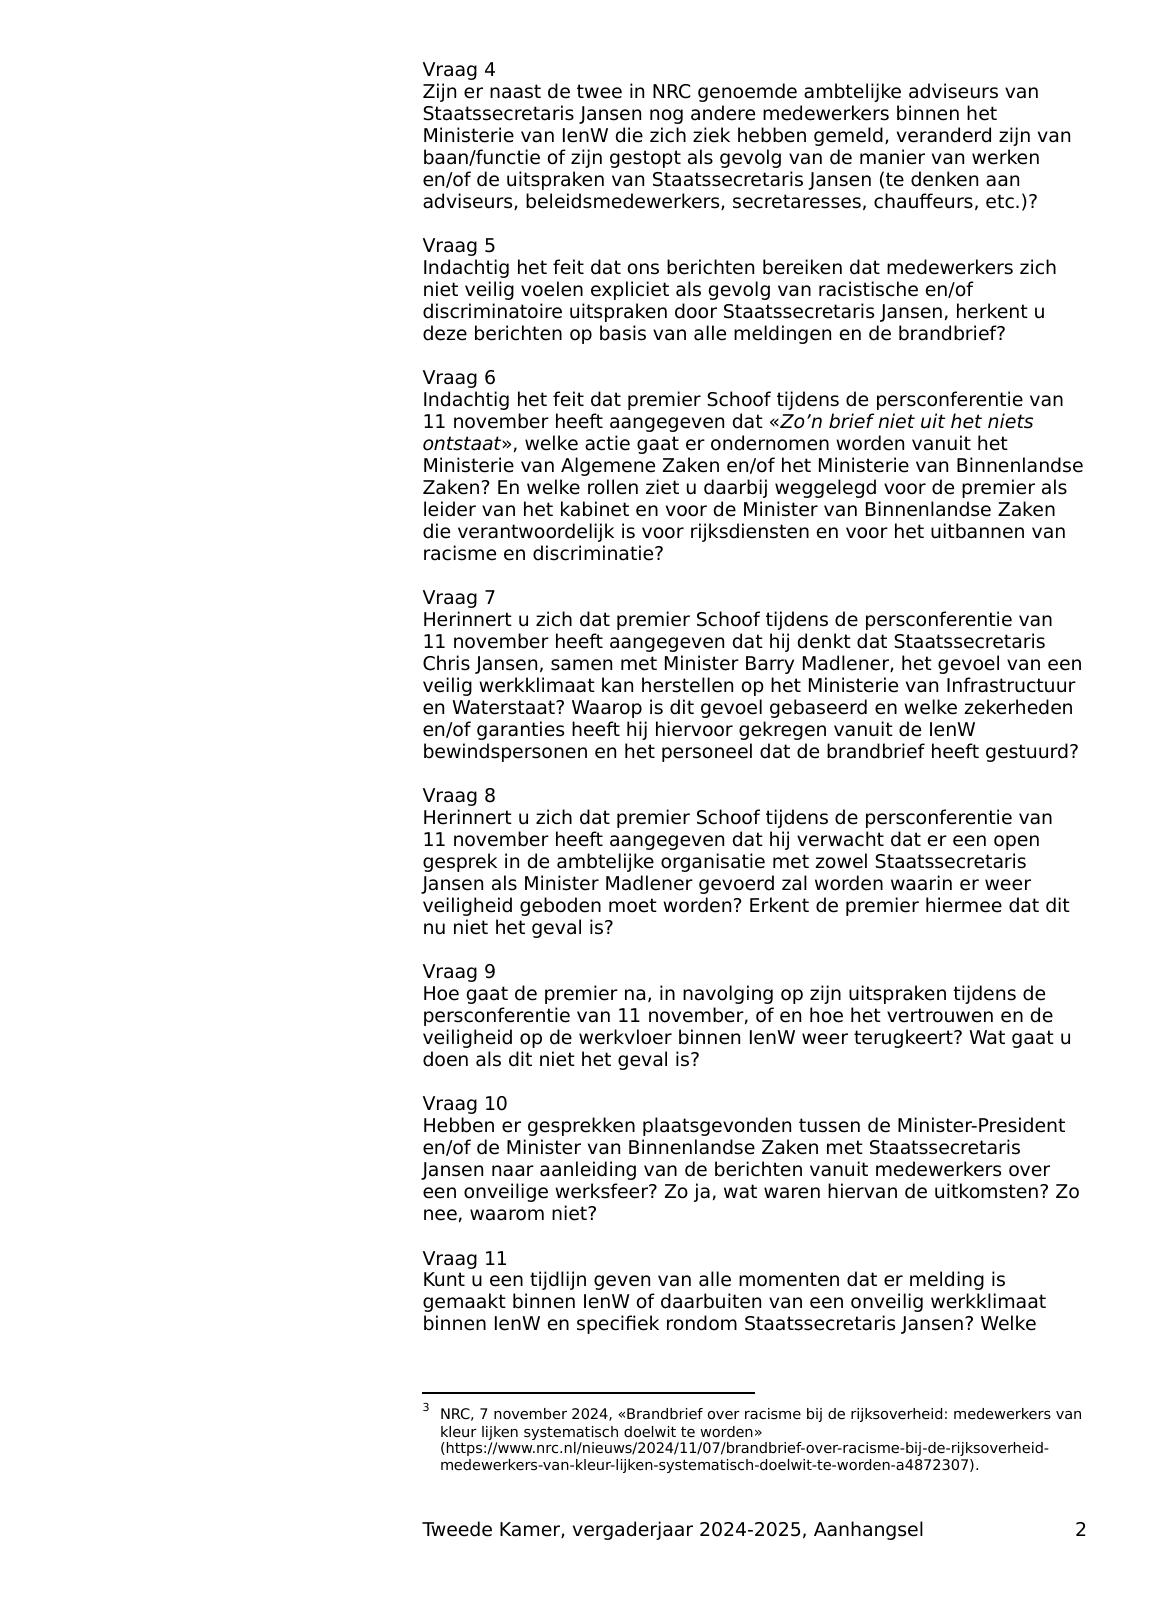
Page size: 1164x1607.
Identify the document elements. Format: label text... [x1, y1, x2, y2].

text Vraag 10 [422, 1093, 1087, 1115]
text Indachtig het feit dat premier Schoof tijdens de persconferentie van 11 november heeft aangegeven dat «Zo’n brief niet uit het niets ontstaat», welke actie gaat er ondernomen worden vanuit het Ministerie van Algemene Zaken en/of het Ministerie van Binnenlandse Zaken? En welke rollen ziet u daarbij weggelegd voor de premier als leider van het kabinet en voor de Minister van Binnenlandse Zaken die verantwoordelijk is voor rijksdiensten en voor het uitbannen van racisme en discriminatie? [422, 389, 1087, 565]
text Vraag 6 [422, 367, 1087, 389]
text Zijn er naast de twee in NRC genoemde ambtelijke adviseurs van Staatssecretaris Jansen nog andere medewerkers binnen het Ministerie van IenW die zich ziek hebben gemeld, veranderd zijn van baan/functie of zijn gestopt als gevolg van de manier van werken en/of de uitspraken van Staatssecretaris Jansen (te denken aan adviseurs, beleidsmedewerkers, secretaresses, chauffeurs, etc.)? [422, 81, 1087, 213]
text NRC, 7 november 2024, «Brandbrief over racisme bij de rijksoverheid: medewerkers van kleur lijken systematisch doelwit te worden» (https://www.nrc.nl/nieuws/2024/11/07/brandbrief-over-racisme-bij-de-rijksoverheid-medewerkers-van-kleur-lijken-systematisch-doelwit-te-worden-a4872307). [422, 1402, 1087, 1474]
text Vraag 11 [422, 1247, 1087, 1269]
text Vraag 4 [422, 59, 1087, 81]
text Kunt u een tijdlijn geven van alle momenten dat er melding is gemaakt binnen IenW of daarbuiten van een onveilig werkklimaat binnen IenW en specifiek rondom Staatssecretaris Jansen? Welke [422, 1269, 1087, 1335]
text Hoe gaat de premier na, in navolging op zijn uitspraken tijdens de persconferentie van 11 november, of en hoe het vertrouwen en de veiligheid op de werkvloer binnen IenW weer terugkeert? Wat gaat u doen als dit niet het geval is? [422, 983, 1087, 1071]
text Herinnert u zich dat premier Schoof tijdens de persconferentie van 11 november heeft aangegeven dat hij verwacht dat er een open gesprek in de ambtelijke organisatie met zowel Staatssecretaris Jansen als Minister Madlener gevoerd zal worden waarin er weer veiligheid geboden moet worden? Erkent de premier hiermee dat dit nu niet het geval is? [422, 807, 1087, 939]
text Vraag 7 [422, 587, 1087, 609]
text Vraag 9 [422, 961, 1087, 983]
text Hebben er gesprekken plaatsgevonden tussen de Minister-President en/of de Minister van Binnenlandse Zaken met Staatssecretaris Jansen naar aanleiding van de berichten vanuit medewerkers over een onveilige werksfeer? Zo ja, wat waren hiervan de uitkomsten? Zo nee, waarom niet? [422, 1115, 1087, 1225]
text Vraag 5 [422, 235, 1087, 257]
text Indachtig het feit dat ons berichten bereiken dat medewerkers zich niet veilig voelen expliciet als gevolg van racistische en/of discriminatoire uitspraken door Staatssecretaris Jansen, herkent u deze berichten op basis van alle meldingen en de brandbrief? [422, 257, 1087, 345]
text Herinnert u zich dat premier Schoof tijdens de persconferentie van 11 november heeft aangegeven dat hij denkt dat Staatssecretaris Chris Jansen, samen met Minister Barry Madlener, het gevoel van een veilig werkklimaat kan herstellen op het Ministerie van Infrastructuur en Waterstaat? Waarop is dit gevoel gebaseerd en welke zekerheden en/of garanties heeft hij hiervoor gekregen vanuit de IenW bewindspersonen en het personeel dat de brandbrief heeft gestuurd? [422, 609, 1087, 763]
text Vraag 8 [422, 785, 1087, 807]
